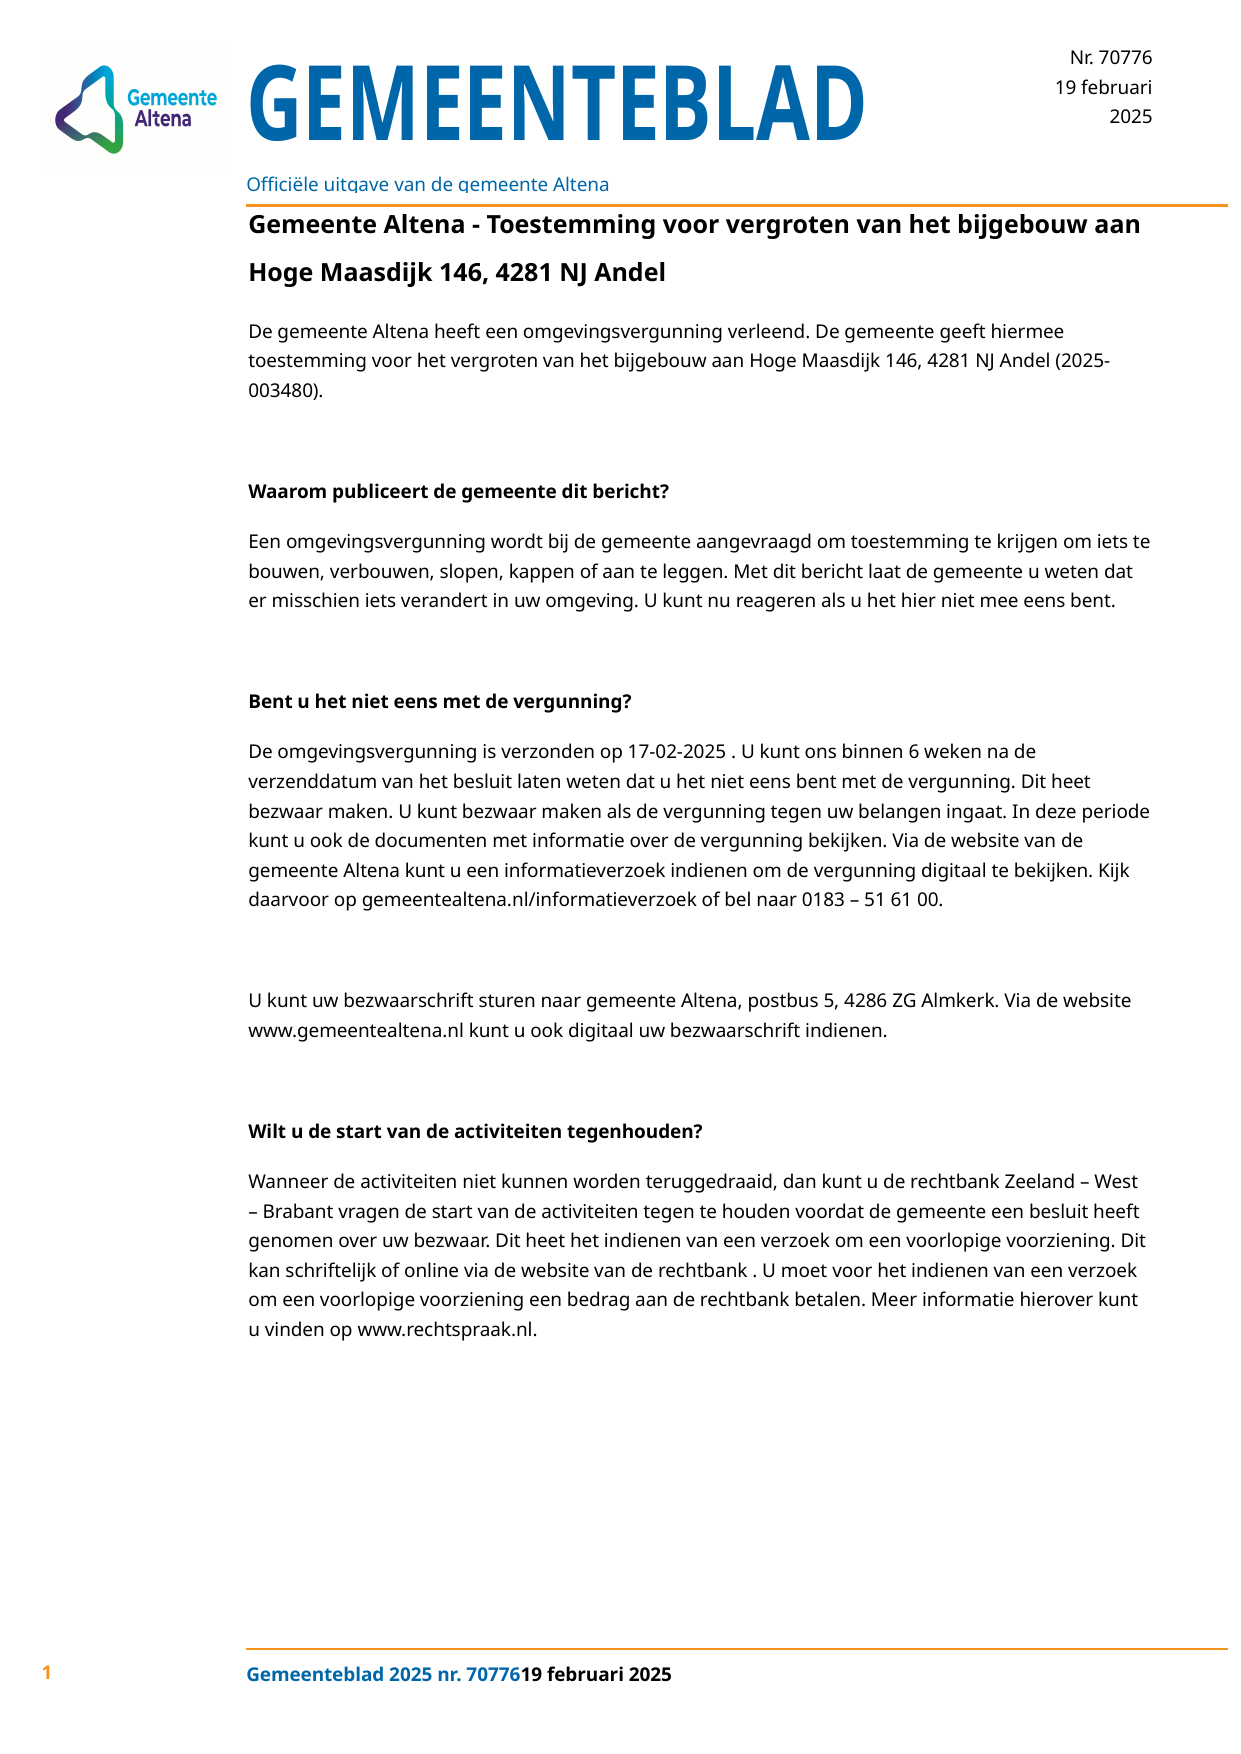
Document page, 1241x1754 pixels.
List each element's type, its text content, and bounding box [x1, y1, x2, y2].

text Een omgevingsvergunning wordt bij de gemeente aangevraagd om toestemming te krijgen om iets te bouwen, verbouwen, slopen, kappen of aan te leggen. Met dit bericht laat de gemeente u weten dat er misschien iets verandert in uw omgeving. U kunt nu reageren als u het hier niet mee eens bent. [248, 528, 1152, 613]
text U kunt uw bezwaarschrift sturen naar gemeente Altena, postbus 5, 4286 ZG Almkerk. Via de website www.gemeentealtena.nl kunt u ook digitaal uw bezwaarschrift indienen. [248, 987, 1152, 1043]
text Waarom publiceert de gemeente dit bericht? [248, 478, 1152, 504]
text Wanneer de activiteiten niet kunnen worden teruggedraaid, dan kunt u de rechtbank Zeeland – West – Brabant vragen de start van de activiteiten tegen te houden voordat de gemeente een besluit heeft genomen over uw bezwaar. Dit heet het indienen van een verzoek om een voorlopige voorziening. Dit kan schriftelijk of online via de website van de rechtbank . U moet voor het indienen van een verzoek om een voorlopige voorziening een bedrag aan de rechtbank betalen. Meer informatie hierover kunt u vinden op www.rechtspraak.nl. [248, 1168, 1152, 1342]
text Wilt u de start van de activiteiten tegenhouden? [248, 1118, 1152, 1144]
text De omgevingsvergunning is verzonden op 17-02-2025 . U kunt ons binnen 6 weken na de verzenddatum van het besluit laten weten dat u het niet eens bent met de vergunning. Dit heet bezwaar maken. U kunt bezwaar maken als de vergunning tegen uw belangen ingaat. In deze periode kunt u ook de documenten met informatie over de vergunning bekijken. Via de website van de gemeente Altena kunt u een informatieverzoek indienen om de vergunning digitaal te bekijken. Kijk daarvoor op gemeentealtena.nl/informatieverzoek of bel naar 0183 – 51 61 00. [248, 739, 1152, 912]
picture [41, 47, 231, 172]
text De gemeente Altena heeft een omgevingsvergunning verleend. De gemeente geeft hiermee toestemming voor het vergroten van het bijgebouw aan Hoge Maasdijk 146, 4281 NJ Andel (2025-003480). [248, 318, 1152, 403]
text Gemeente Altena - Toestemming voor vergroten van het bijgebouw aan Hoge Maasdijk 146, 4281 NJ Andel [248, 207, 1152, 288]
text Bent u het niet eens met de vergunning? [248, 688, 1152, 714]
